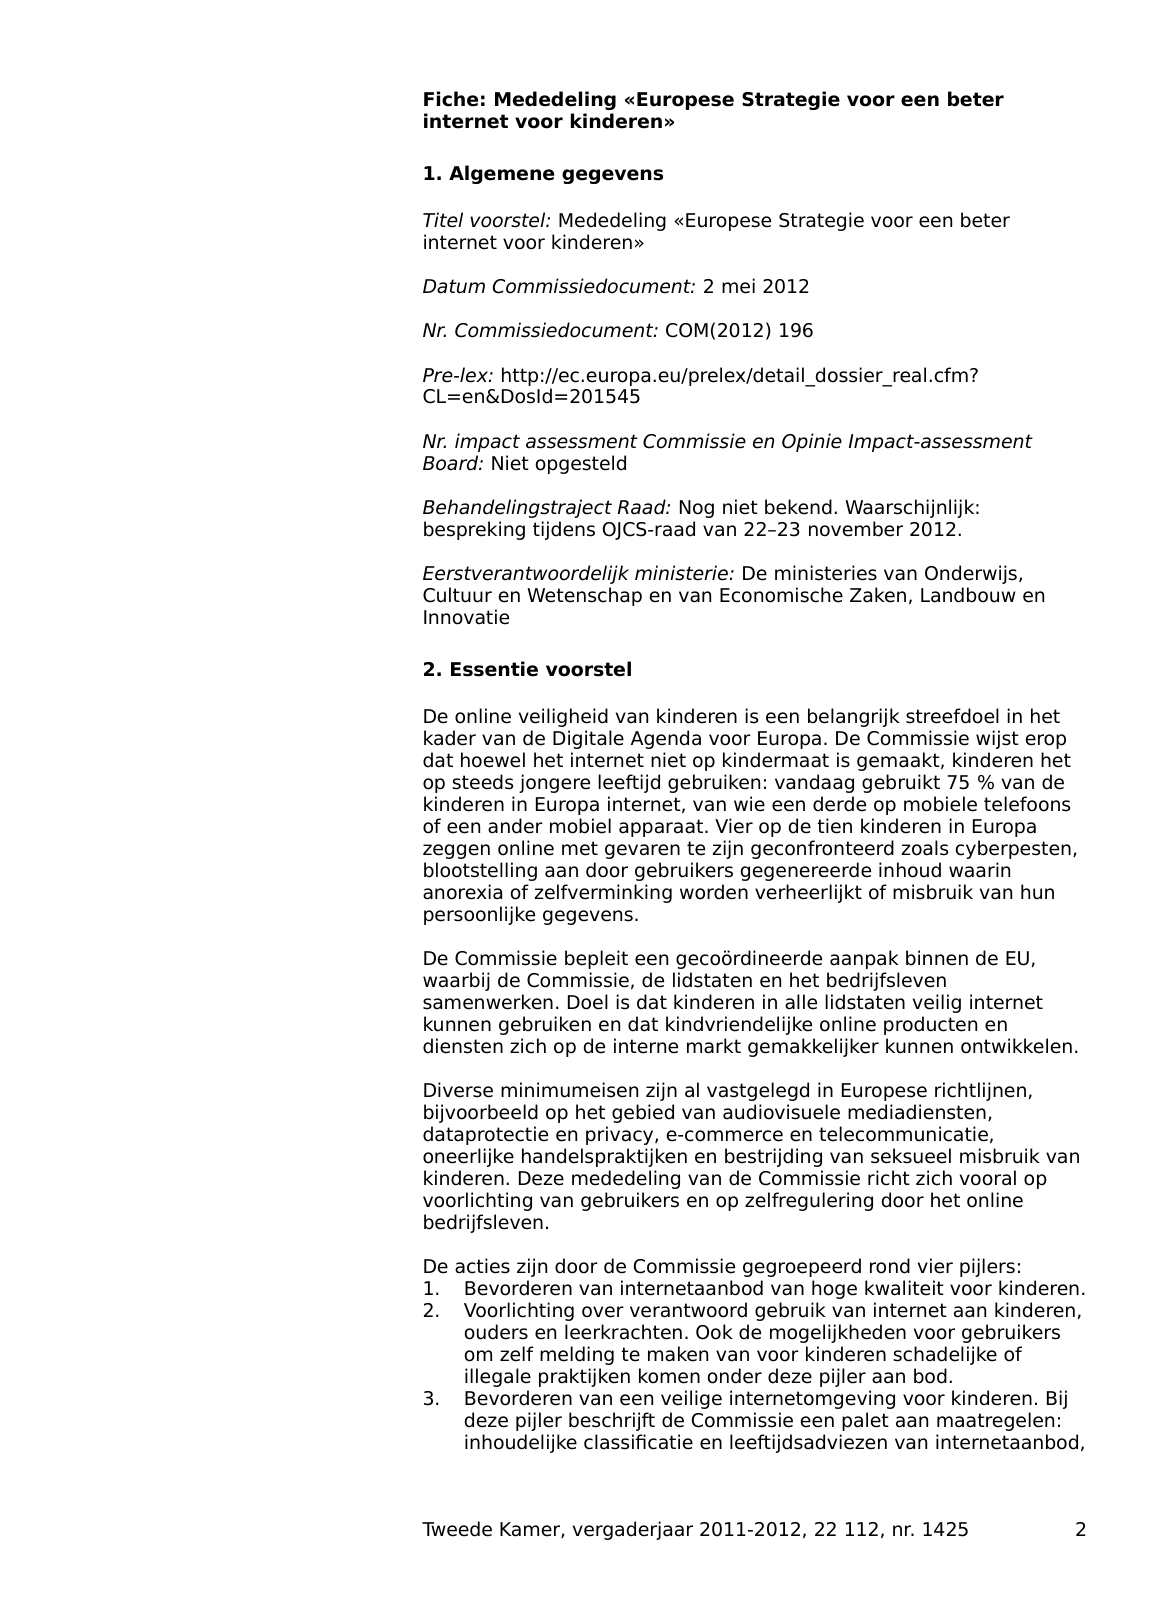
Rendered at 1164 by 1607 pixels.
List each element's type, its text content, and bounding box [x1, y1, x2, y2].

subtitle Fiche: Mededeling «Europese Strategie voor een beter internet voor kinderen» [422, 89, 1087, 133]
text Nr. impact assessment Commissie en Opinie Impact-assessment Board: Niet opgesteld [422, 431, 1087, 474]
text De Commissie bepleit een gecoördineerde aanpak binnen de EU, waarbij de Commissie, de lidstaten en het bedrijfsleven samenwerken. Doel is dat kinderen in alle lidstaten veilig internet kunnen gebruiken en dat kindvriendelijke online producten en diensten zich op de interne markt gemakkelijker kunnen ontwikkelen. [422, 948, 1087, 1058]
text 2. Voorlichting over verantwoord gebruik van internet aan kinderen, ouders en leerkrachten. Ook de mogelijkheden voor gebruikers om zelf melding te maken van voor kinderen schadelijke of illegale praktijken komen onder deze pijler aan bod. [422, 1300, 1087, 1388]
text De acties zijn door de Commissie gegroepeerd rond vier pijlers: [422, 1256, 1087, 1278]
text Diverse minimumeisen zijn al vastgelegd in Europese richtlijnen, bijvoorbeeld op het gebied van audiovisuele mediadiensten, dataprotectie en privacy, e-commerce en telecommunicatie, oneerlijke handelspraktijken en bestrijding van seksueel misbruik van kinderen. Deze mededeling van de Commissie richt zich vooral op voorlichting van gebruikers en op zelfregulering door het online bedrijfsleven. [422, 1080, 1087, 1234]
text Pre-lex: http://ec.europa.eu/prelex/detail_dossier_real.cfm?CL=en&DosId=201545 [422, 364, 1087, 408]
text 3. Bevorderen van een veilige internetomgeving voor kinderen. Bij deze pijler beschrijft de Commissie een palet aan maatregelen: inhoudelijke classificatie en leeftijdsadviezen van internetaanbod, [422, 1388, 1087, 1454]
text Eerstverantwoordelijk ministerie: De ministeries van Onderwijs, Cultuur en Wetenschap en van Economische Zaken, Landbouw en Innovatie [422, 563, 1087, 629]
text Titel voorstel: Mededeling «Europese Strategie voor een beter internet voor kinderen» [422, 210, 1087, 254]
text De online veiligheid van kinderen is een belangrijk streefdoel in het kader van de Digitale Agenda voor Europa. De Commissie wijst erop dat hoewel het internet niet op kindermaat is gemaakt, kinderen het op steeds jongere leeftijd gebruiken: vandaag gebruikt 75 % van de kinderen in Europa internet, van wie een derde op mobiele telefoons of een ander mobiel apparaat. Vier op de tien kinderen in Europa zeggen online met gevaren te zijn geconfronteerd zoals cyberpesten, blootstelling aan door gebruikers gegenereerde inhoud waarin anorexia of zelfverminking worden verheerlijkt of misbruik van hun persoonlijke gegevens. [422, 706, 1087, 926]
text Datum Commissiedocument: 2 mei 2012 [422, 276, 1087, 298]
text 1. Bevorderen van internetaanbod van hoge kwaliteit voor kinderen. [422, 1278, 1087, 1300]
text Behandelingstraject Raad: Nog niet bekend. Waarschijnlijk: bespreking tijdens OJCS-raad van 22–23 november 2012. [422, 497, 1087, 541]
subtitle 1. Algemene gegevens [422, 163, 1087, 185]
subtitle 2. Essentie voorstel [422, 659, 1087, 681]
text Nr. Commissiedocument: COM(2012) 196 [422, 320, 1087, 342]
